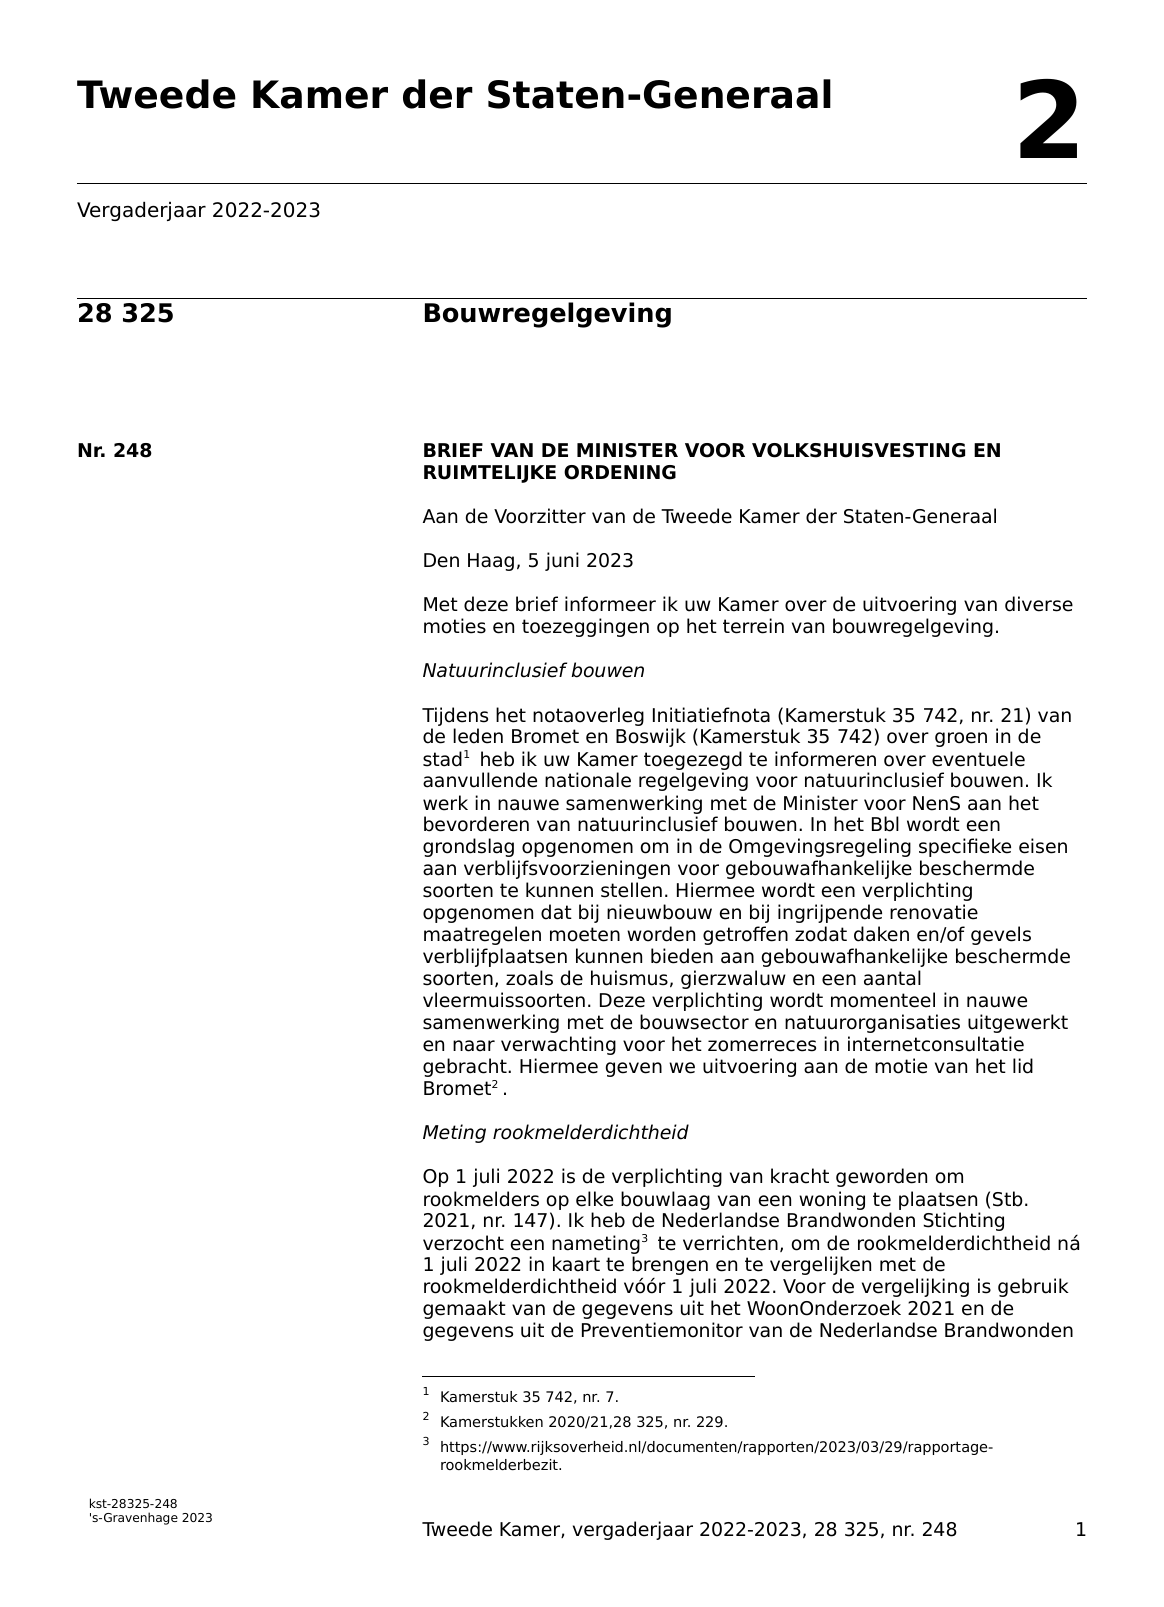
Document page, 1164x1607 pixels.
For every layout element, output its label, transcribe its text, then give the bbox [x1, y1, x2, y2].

table_header Tweede Kamer der Staten-Generaal [77, 59, 886, 183]
subtitle 28 325 Bouwregelgeving [77, 299, 1087, 329]
text Kamerstuk 35 742, nr. 7. [422, 1385, 1087, 1407]
text kst-28325-248 [88, 1497, 323, 1511]
subtitle Nr. 248 BRIEF VAN DE MINISTER VOOR VOLKSHUISVESTING EN RUIMTELIJKE ORDENING [77, 440, 1087, 484]
table_header 2 [886, 59, 1087, 183]
text Den Haag, 5 juni 2023 [422, 550, 1087, 572]
text Op 1 juli 2022 is de verplichting van kracht geworden om rookmelders op elke bouwlaag van een woning te plaatsen (Stb. 2021, nr. 147). Ik heb de Nederlandse Brandwonden Stichting verzocht een nameting te verrichten, om de rookmelderdichtheid ná 1 juli 2022 in kaart te brengen en te vergelijken met de rookmelderdichtheid vóór 1 juli 2022. Voor de vergelijking is gebruik gemaakt van de gegevens uit het WoonOnderzoek 2021 en de gegevens uit de Preventiemonitor van de Nederlandse Brandwonden [422, 1166, 1087, 1342]
subtitle Natuurinclusief bouwen [422, 660, 1087, 682]
subtitle Meting rookmelderdichtheid [422, 1122, 1087, 1144]
text https://www.rijksoverheid.nl/documenten/rapporten/2023/03/29/rapportage-rookmelderbezit. [422, 1435, 1087, 1474]
text Met deze brief informeer ik uw Kamer over de uitvoering van diverse moties en toezeggingen op het terrein van bouwregelgeving. [422, 594, 1087, 638]
table_cell Vergaderjaar 2022-2023 [77, 184, 1087, 298]
text Aan de Voorzitter van de Tweede Kamer der Staten-Generaal [422, 506, 1087, 528]
text 's-Gravenhage 2023 [88, 1511, 323, 1525]
text Tijdens het notaoverleg Initiatiefnota (Kamerstuk 35 742, nr. 21) van de leden Bromet en Boswijk (Kamerstuk 35 742) over groen in de stad heb ik uw Kamer toegezegd te informeren over eventuele aanvullende nationale regelgeving voor natuurinclusief bouwen. Ik werk in nauwe samenwerking met de Minister voor NenS aan het bevorderen van natuurinclusief bouwen. In het Bbl wordt een grondslag opgenomen om in de Omgevingsregeling specifieke eisen aan verblijfsvoorzieningen voor gebouwafhankelijke beschermde soorten te kunnen stellen. Hiermee wordt een verplichting opgenomen dat bij nieuwbouw en bij ingrijpende renovatie maatregelen moeten worden getroffen zodat daken en/of gevels verblijfplaatsen kunnen bieden aan gebouwafhankelijke beschermde soorten, zoals de huismus, gierzwaluw en een aantal vleermuissoorten. Deze verplichting wordt momenteel in nauwe samenwerking met de bouwsector en natuurorganisaties uitgewerkt en naar verwachting voor het zomerreces in internetconsultatie gebracht. Hiermee geven we uitvoering aan de motie van het lid Bromet. [422, 704, 1087, 1100]
text Kamerstukken 2020/21,28 325, nr. 229. [422, 1410, 1087, 1432]
